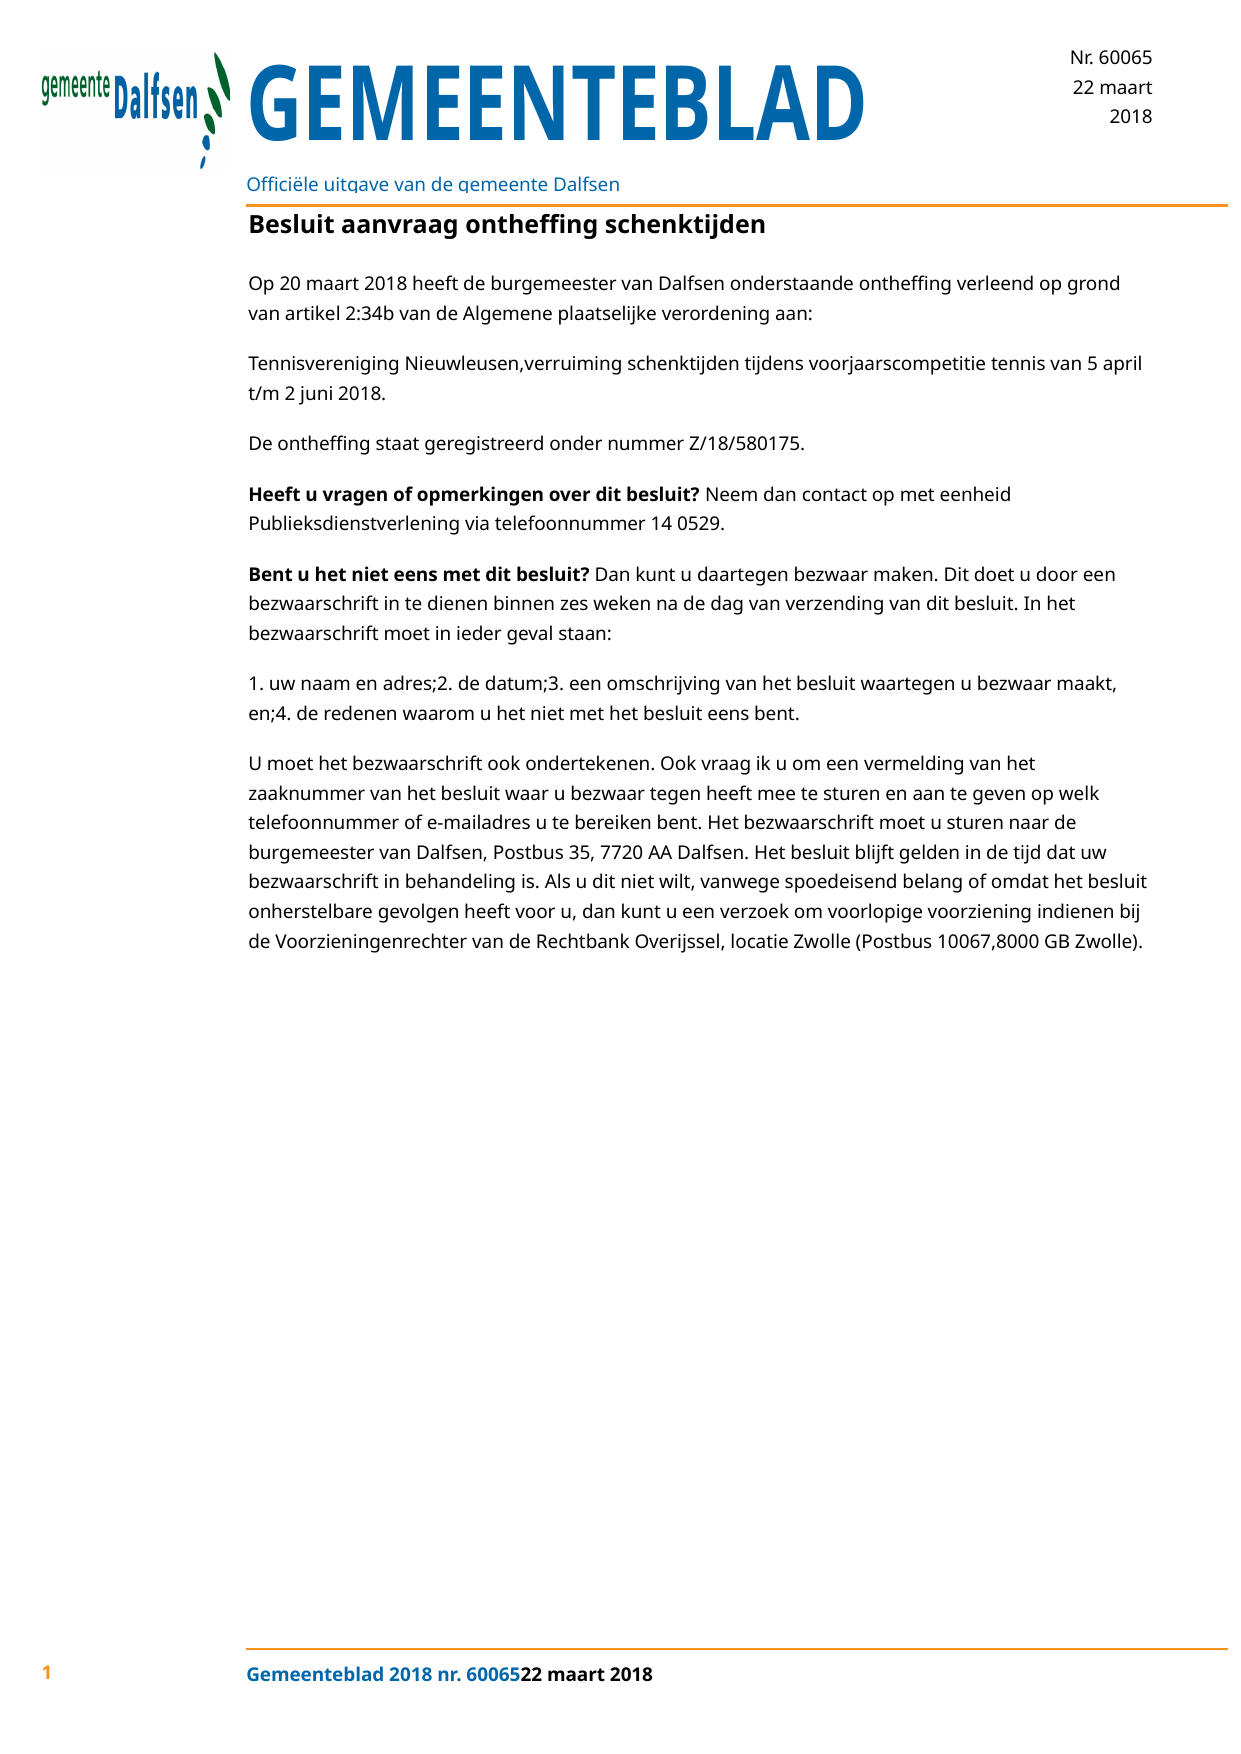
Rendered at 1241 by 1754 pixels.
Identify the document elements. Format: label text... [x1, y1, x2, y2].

picture [41, 47, 231, 172]
text Heeft u vragen of opmerkingen over dit besluit? Neem dan contact op met eenheid Publieksdienstverlening via telefoonnummer 14 0529. [248, 481, 1152, 536]
text Bent u het niet eens met dit besluit? Dan kunt u daartegen bezwaar maken. Dit doet u door een bezwaarschrift in te dienen binnen zes weken na de dag van verzending van dit besluit. In het bezwaarschrift moet in ieder geval staan: [248, 561, 1152, 646]
text Besluit aanvraag ontheffing schenktijden [248, 207, 1152, 241]
text U moet het bezwaarschrift ook ondertekenen. Ook vraag ik u om een vermelding van het zaaknummer van het besluit waar u bezwaar tegen heeft mee te sturen en aan te geven op welk telefoonnummer of e-mailadres u te bereiken bent. Het bezwaarschrift moet u sturen naar de burgemeester van Dalfsen, Postbus 35, 7720 AA Dalfsen. Het besluit blijft gelden in de tijd dat uw bezwaarschrift in behandeling is. Als u dit niet wilt, vanwege spoedeisend belang of omdat het besluit onherstelbare gevolgen heeft voor u, dan kunt u een verzoek om voorlopige voorziening indienen bij de Voorzieningenrechter van de Rechtbank Overijssel, locatie Zwolle (Postbus 10067,8000 GB Zwolle). [248, 750, 1152, 953]
text Tennisvereniging Nieuwleusen,verruiming schenktijden tijdens voorjaarscompetitie tennis van 5 april t/m 2 juni 2018. [248, 350, 1152, 406]
text 1. uw naam en adres;2. de datum;3. een omschrijving van het besluit waartegen u bezwaar maakt, en;4. de redenen waarom u het niet met het besluit eens bent. [248, 670, 1152, 726]
text De ontheffing staat geregistreerd onder nummer Z/18/580175. [248, 430, 1152, 456]
text Op 20 maart 2018 heeft de burgemeester van Dalfsen onderstaande ontheffing verleend op grond van artikel 2:34b van de Algemene plaatselijke verordening aan: [248, 270, 1152, 326]
